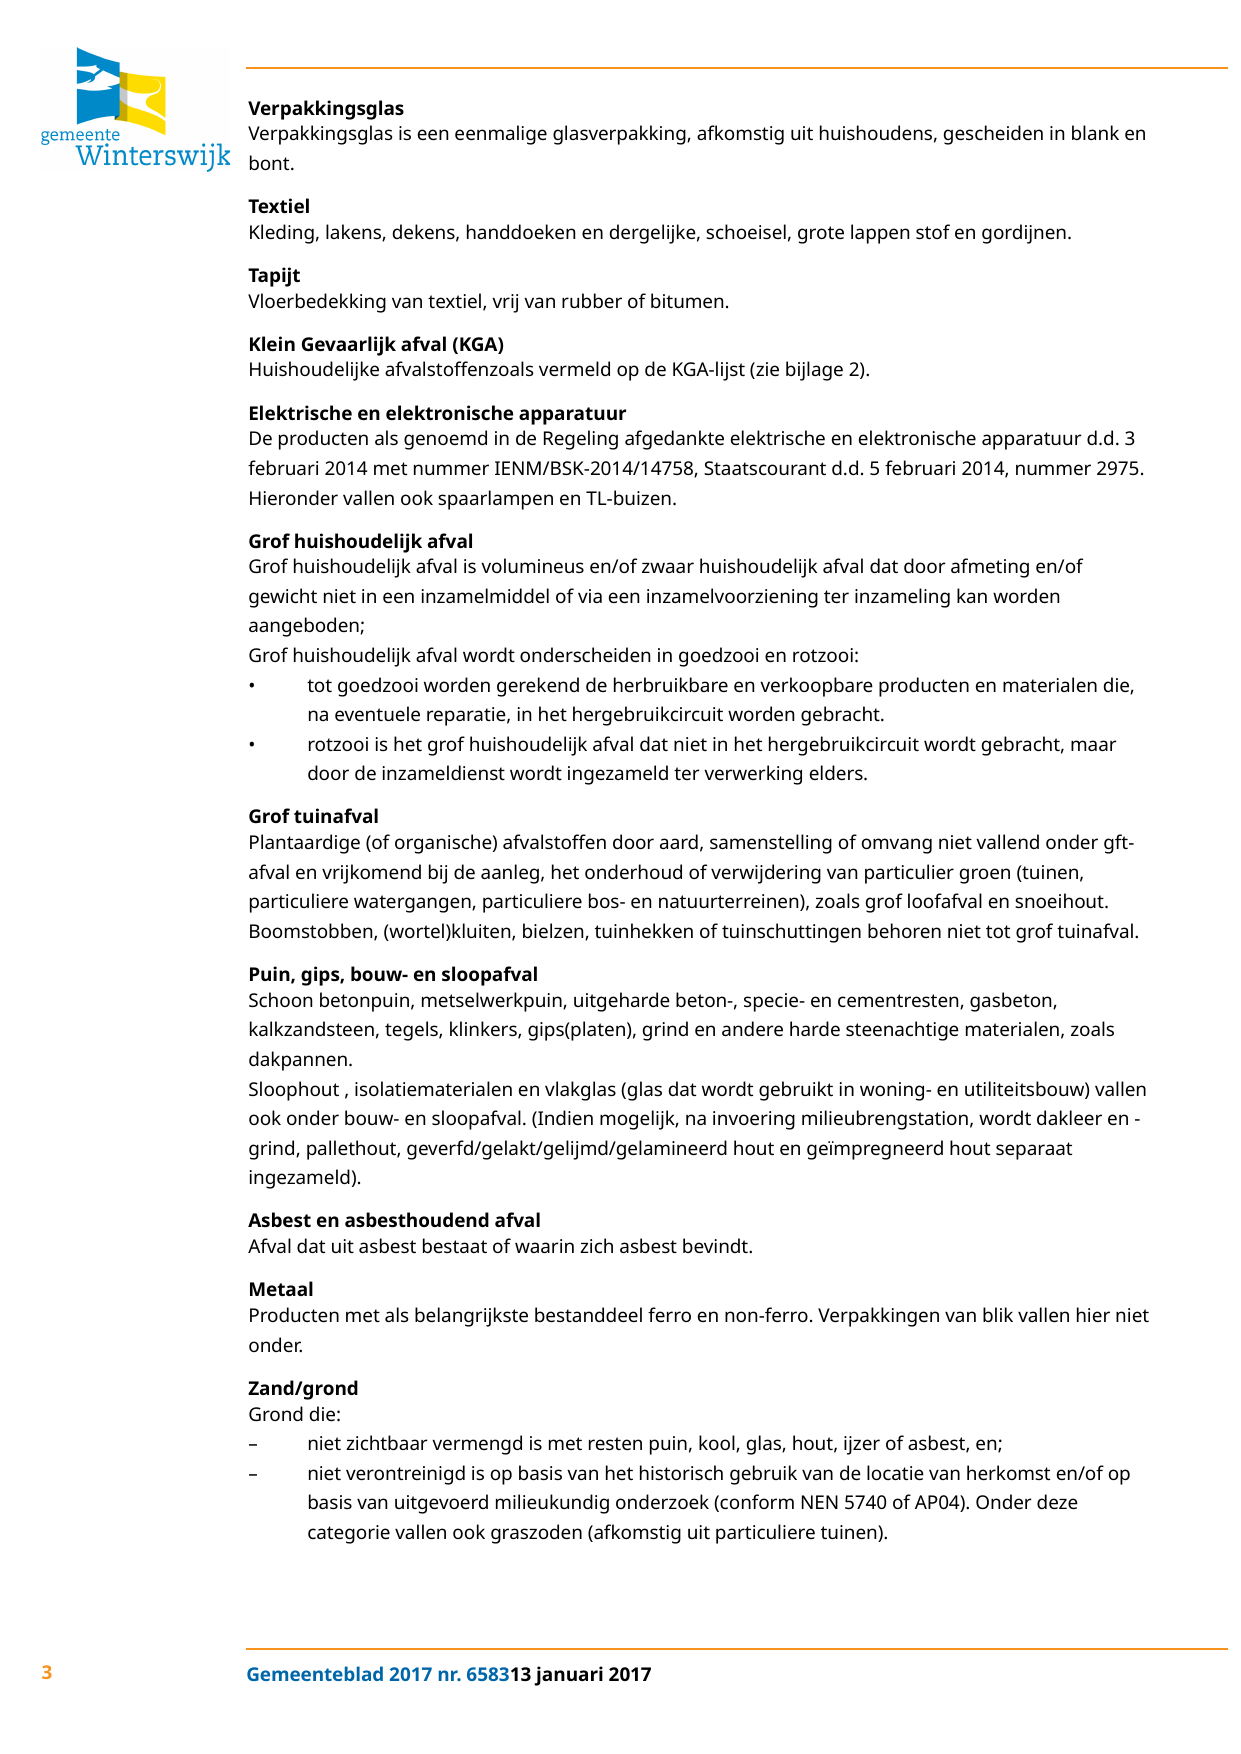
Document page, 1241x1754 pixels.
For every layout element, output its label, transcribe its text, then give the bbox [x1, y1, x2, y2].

text Afval dat uit asbest bestaat of waarin zich asbest bevindt. [248, 1233, 1152, 1259]
text Elektrische en elektronische apparatuur [248, 400, 1152, 426]
text Verpakkingsglas [248, 95, 1152, 121]
text Grof tuinafval [248, 804, 1152, 829]
text Grof huishoudelijk afval wordt onderscheiden in goedzooi en rotzooi: [248, 642, 1152, 668]
text Grof huishoudelijk afval [248, 528, 1152, 553]
text Plantaardige (of organische) afvalstoffen door aard, samenstelling of omvang niet vallend onder gft-afval en vrijkomend bij de aanleg, het onderhoud of verwijdering van particulier groen (tuinen, particuliere watergangen, particuliere bos- en natuurterreinen), zoals grof loofafval en snoeihout. [248, 829, 1152, 914]
text Vloerbedekking van textiel, vrij van rubber of bitumen. [248, 288, 1152, 313]
list niet zichtbaar vermengd is met resten puin, kool, glas, hout, ijzer of asbest, en; [248, 1430, 1152, 1456]
text Schoon betonpuin, metselwerkpuin, uitgeharde beton-, specie- en cementresten, gasbeton, kalkzandsteen, tegels, klinkers, gips(platen), grind en andere harde steenachtige materialen, zoals dakpannen. [248, 987, 1152, 1072]
list niet verontreinigd is op basis van het historisch gebruik van de locatie van herkomst en/of op basis van uitgevoerd milieukundig onderzoek (conform NEN 5740 of AP04). Onder deze categorie vallen ook graszoden (afkomstig uit particuliere tuinen). [248, 1460, 1152, 1545]
picture [225, 153, 231, 162]
text De producten als genoemd in de Regeling afgedankte elektrische en elektronische apparatuur d.d. 3 februari 2014 met nummer IENM/BSK-2014/14758, Staatscourant d.d. 5 februari 2014, nummer 2975. Hieronder vallen ook spaarlampen en TL-buizen. [248, 426, 1152, 510]
text Zand/grond [248, 1375, 1152, 1401]
text Metaal [248, 1277, 1152, 1302]
list tot goedzooi worden gerekend de herbruikbare en verkoopbare producten en materialen die, na eventuele reparatie, in het hergebruikcircuit worden gebracht. [248, 672, 1152, 727]
text Puin, gips, bouw- en sloopafval [248, 961, 1152, 987]
text Boomstobben, (wortel)kluiten, bielzen, tuinhekken of tuinschuttingen behoren niet tot grof tuinafval. [248, 918, 1152, 944]
text Huishoudelijke afvalstoffenzoals vermeld op de KGA-lijst (zie bijlage 2). [248, 357, 1152, 382]
text Klein Gevaarlijk afval (KGA) [248, 331, 1152, 357]
text Producten met als belangrijkste bestanddeel ferro en non-ferro. Verpakkingen van blik vallen hier niet onder. [248, 1302, 1152, 1358]
text Kleding, lakens, dekens, handdoeken en dergelijke, schoeisel, grote lappen stof en gordijnen. [248, 219, 1152, 245]
text Sloophout , isolatiematerialen en vlakglas (glas dat wordt gebruikt in woning- en utiliteitsbouw) vallen ook onder bouw- en sloopafval. (Indien mogelijk, na invoering milieubrengstation, wordt dakleer en -grind, pallethout, geverfd/gelakt/gelijmd/gelamineerd hout en geïmpregneerd hout separaat ingezameld). [248, 1076, 1152, 1190]
text Grond die: [248, 1401, 1152, 1426]
list rotzooi is het grof huishoudelijk afval dat niet in het hergebruikcircuit wordt gebracht, maar door de inzameldienst wordt ingezameld ter verwerking elders. [248, 731, 1152, 786]
picture [41, 47, 231, 172]
text Asbest en asbesthoudend afval [248, 1208, 1152, 1233]
text Verpakkingsglas is een eenmalige glasverpakking, afkomstig uit huishoudens, gescheiden in blank en bont. [248, 121, 1152, 176]
text Tapijt [248, 262, 1152, 288]
text Grof huishoudelijk afval is volumineus en/of zwaar huishoudelijk afval dat door afmeting en/of gewicht niet in een inzamelmiddel of via een inzamelvoorziening ter inzameling kan worden aangeboden; [248, 553, 1152, 638]
text Textiel [248, 193, 1152, 219]
